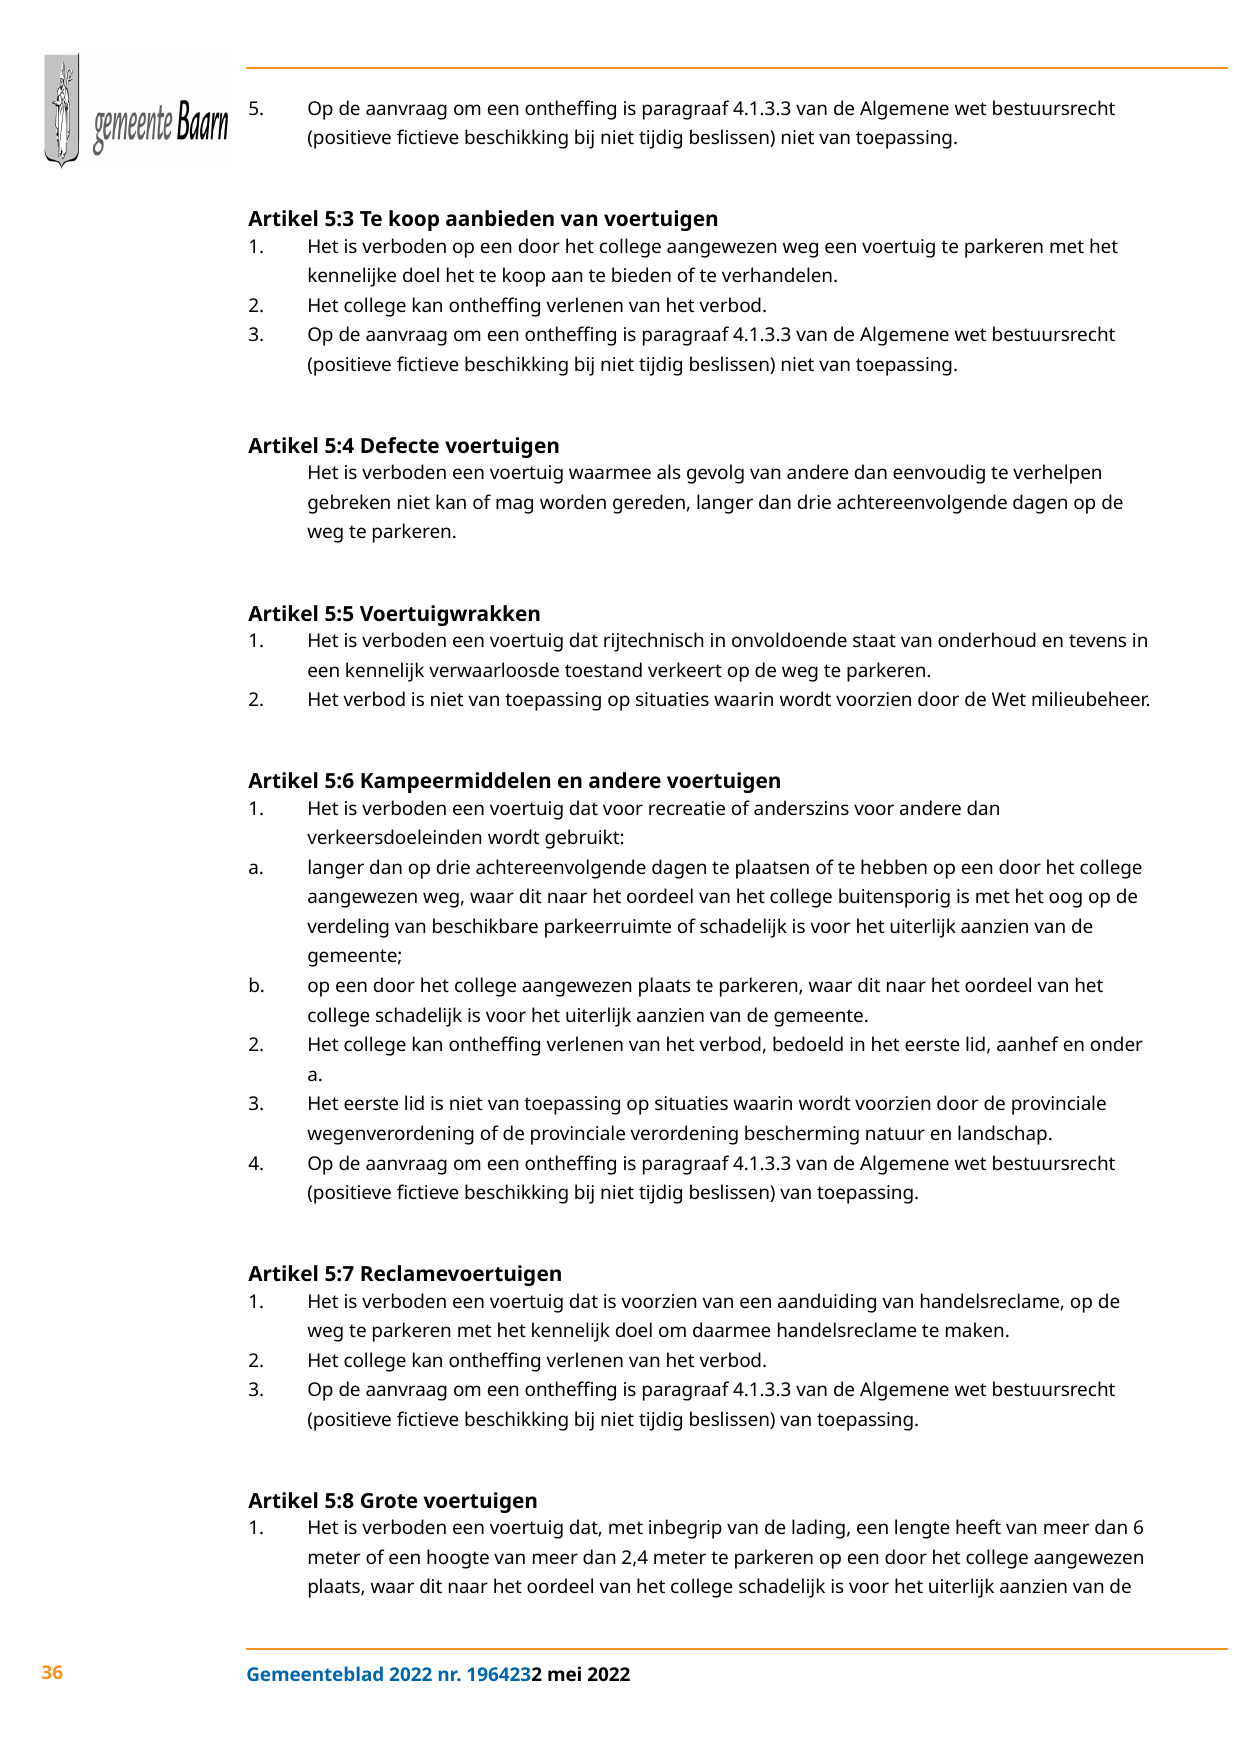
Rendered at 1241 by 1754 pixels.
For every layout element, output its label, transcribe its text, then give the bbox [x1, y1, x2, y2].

text Artikel 5:5 Voertuigwrakken [248, 599, 1152, 627]
text Artikel 5:8 Grote voertuigen [248, 1486, 1152, 1514]
text Artikel 5:6 Kampeermiddelen en andere voertuigen [248, 766, 1152, 795]
text Artikel 5:4 Defecte voertuigen [248, 431, 1152, 459]
list Het is verboden een voertuig dat voor recreatie of anderszins voor andere dan verkeersdoeleinden wordt gebruikt: [248, 795, 1152, 850]
list Het is verboden een voertuig dat rijtechnisch in onvoldoende staat van onderhoud en tevens in een kennelijk verwaarloosde toestand verkeert op de weg te parkeren. [248, 627, 1152, 682]
list Het is verboden een voertuig dat is voorzien van een aanduiding van handelsreclame, op de weg te parkeren met het kennelijk doel om daarmee handelsreclame te maken. [248, 1288, 1152, 1343]
list Het college kan ontheffing verlenen van het verbod. [248, 292, 1152, 318]
text Artikel 5:3 Te koop aanbieden van voertuigen [248, 204, 1152, 233]
list Het is verboden op een door het college aangewezen weg een voertuig te parkeren met het kennelijke doel het te koop aan te bieden of te verhandelen. [248, 233, 1152, 288]
list Op de aanvraag om een ontheffing is paragraaf 4.1.3.3 van de Algemene wet bestuursrecht (positieve fictieve beschikking bij niet tijdig beslissen) van toepassing. [248, 1377, 1152, 1432]
picture [41, 47, 231, 172]
list Het is verboden een voertuig waarmee als gevolg van andere dan eenvoudig te verhelpen gebreken niet kan of mag worden gereden, langer dan drie achtereenvolgende dagen op de weg te parkeren. [248, 459, 1152, 544]
list Op de aanvraag om een ontheffing is paragraaf 4.1.3.3 van de Algemene wet bestuursrecht (positieve fictieve beschikking bij niet tijdig beslissen) niet van toepassing. [248, 95, 1152, 150]
list op een door het college aangewezen plaats te parkeren, waar dit naar het oordeel van het college schadelijk is voor het uiterlijk aanzien van de gemeente. [248, 972, 1152, 1028]
list Op de aanvraag om een ontheffing is paragraaf 4.1.3.3 van de Algemene wet bestuursrecht (positieve fictieve beschikking bij niet tijdig beslissen) van toepassing. [248, 1150, 1152, 1205]
list Het college kan ontheffing verlenen van het verbod. [248, 1347, 1152, 1373]
list Op de aanvraag om een ontheffing is paragraaf 4.1.3.3 van de Algemene wet bestuursrecht (positieve fictieve beschikking bij niet tijdig beslissen) niet van toepassing. [248, 322, 1152, 377]
list Het eerste lid is niet van toepassing op situaties waarin wordt voorzien door de provinciale wegenverordening of de provinciale verordening bescherming natuur en landschap. [248, 1091, 1152, 1146]
list Het is verboden een voertuig dat, met inbegrip van de lading, een lengte heeft van meer dan 6 meter of een hoogte van meer dan 2,4 meter te parkeren op een door het college aangewezen plaats, waar dit naar het oordeel van het college schadelijk is voor het uiterlijk aanzien van de [248, 1514, 1152, 1599]
list langer dan op drie achtereenvolgende dagen te plaatsen of te hebben op een door het college aangewezen weg, waar dit naar het oordeel van het college buitensporig is met het oog op de verdeling van beschikbare parkeerruimte of schadelijk is voor het uiterlijk aanzien van de gemeente; [248, 854, 1152, 968]
list Het college kan ontheffing verlenen van het verbod, bedoeld in het eerste lid, aanhef en onder a. [248, 1031, 1152, 1087]
list Het verbod is niet van toepassing op situaties waarin wordt voorzien door de Wet milieubeheer. [248, 686, 1152, 712]
text Artikel 5:7 Reclamevoertuigen [248, 1259, 1152, 1288]
